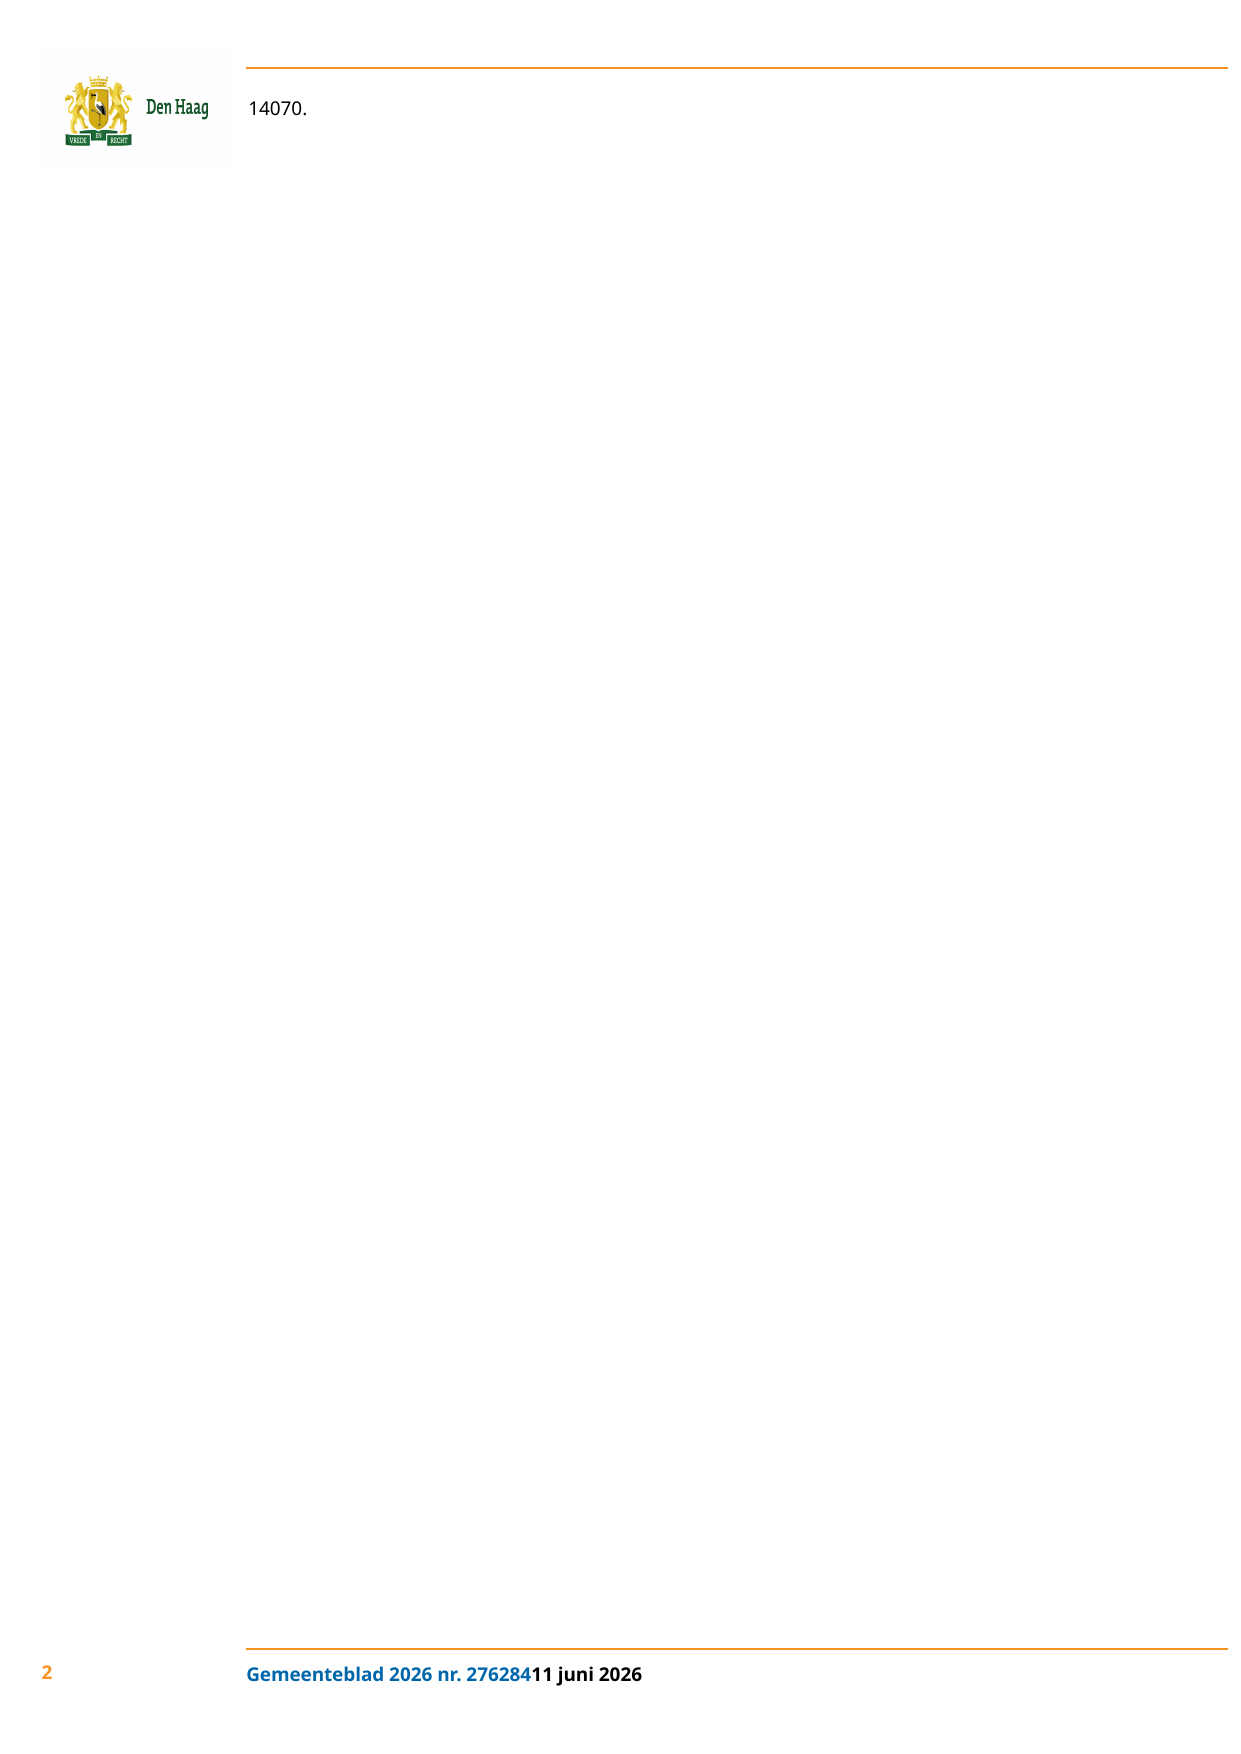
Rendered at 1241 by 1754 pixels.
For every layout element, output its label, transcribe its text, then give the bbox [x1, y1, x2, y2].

text 14070. [248, 95, 1152, 121]
picture [41, 47, 231, 172]
